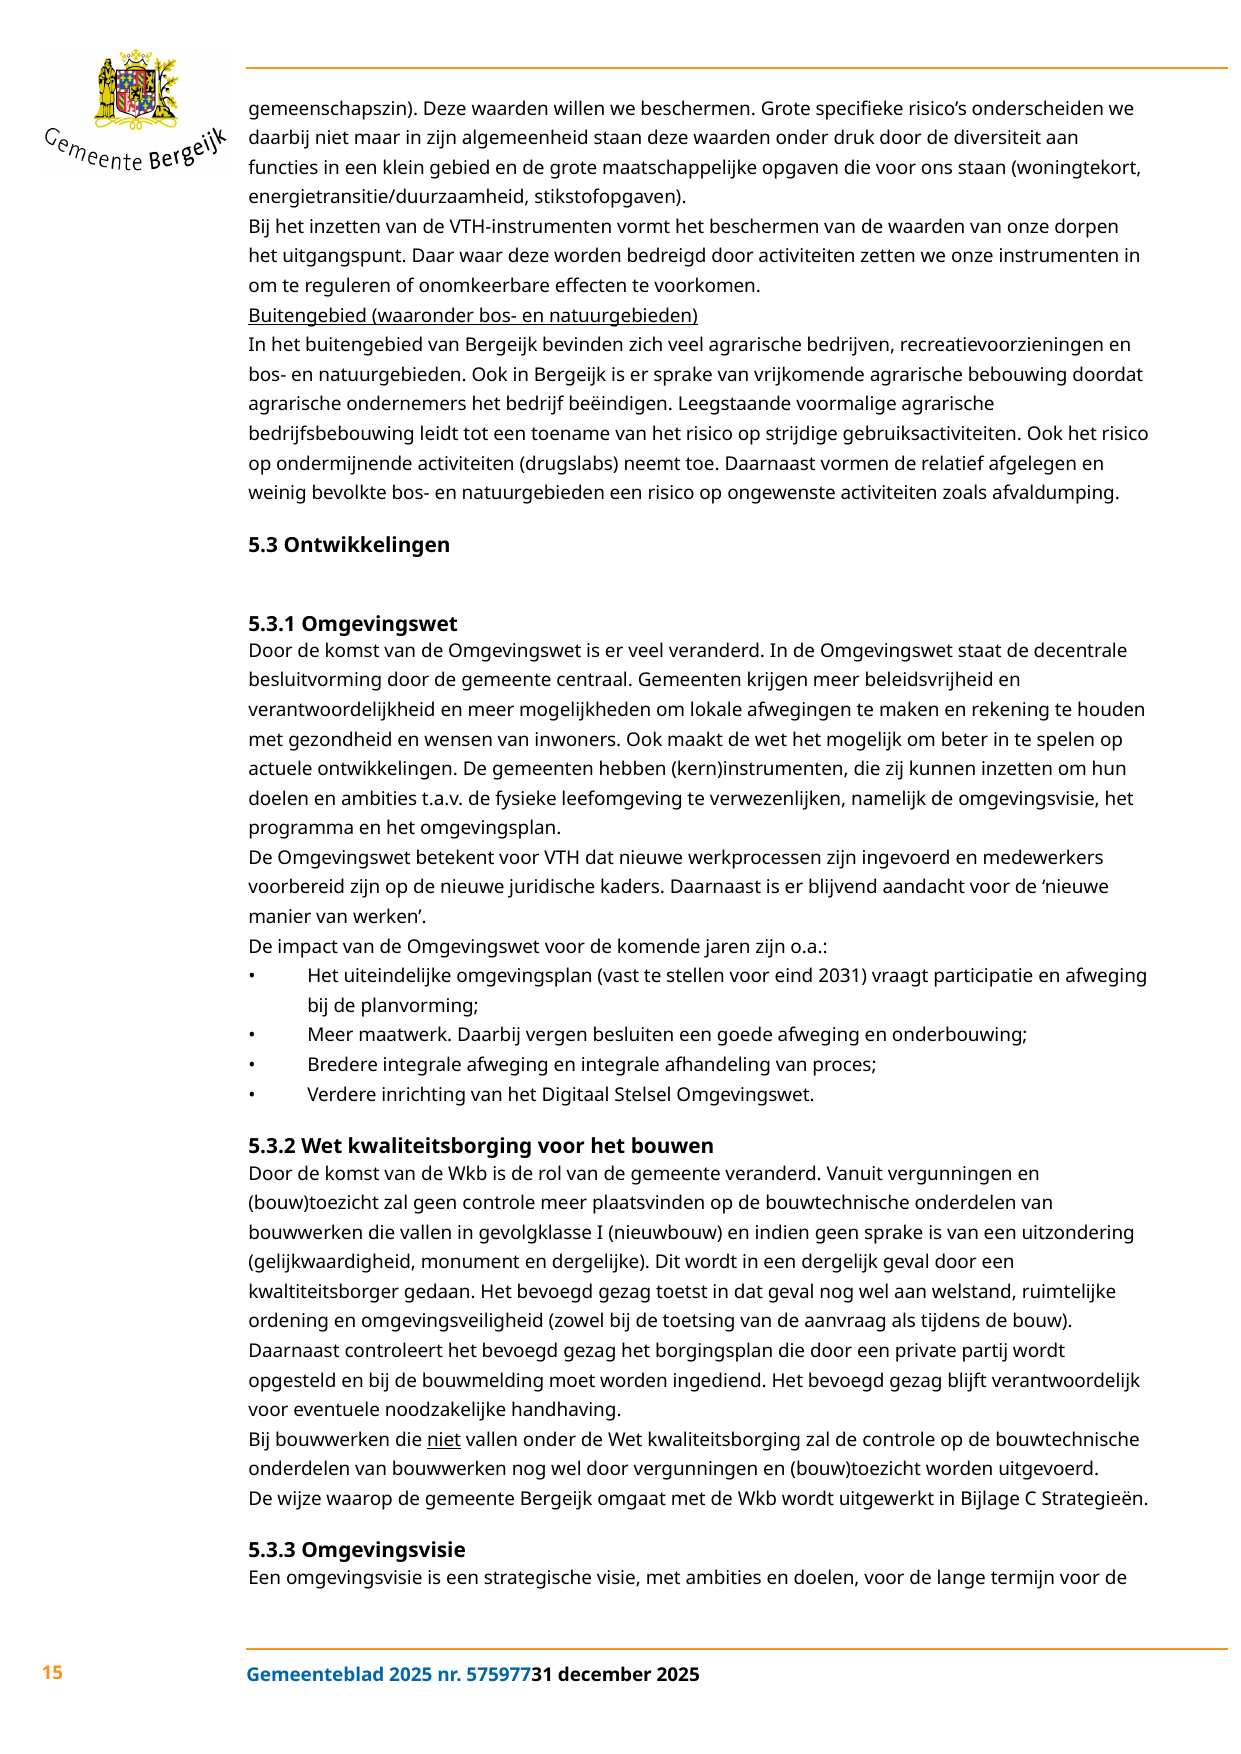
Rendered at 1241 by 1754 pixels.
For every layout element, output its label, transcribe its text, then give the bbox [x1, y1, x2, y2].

text 5.3.3 Omgevingsvisie [248, 1536, 1152, 1564]
text 5.3.1 Omgevingswet [248, 609, 1152, 637]
text De Omgevingswet betekent voor VTH dat nieuwe werkprocessen zijn ingevoerd en medewerkers voorbereid zijn op de nieuwe juridische kaders. Daarnaast is er blijvend aandacht voor de ‘nieuwe manier van werken’. [248, 844, 1152, 929]
text gemeenschapszin). Deze waarden willen we beschermen. Grote specifieke risico’s onderscheiden we daarbij niet maar in zijn algemeenheid staan deze waarden onder druk door de diversiteit aan functies in een klein gebied en de grote maatschappelijke opgaven die voor ons staan (woningtekort, energietransitie/duurzaamheid, stikstofopgaven). [248, 95, 1152, 209]
text De wijze waarop de gemeente Bergeijk omgaat met de Wkb wordt uitgewerkt in Bijlage C Strategieën. [248, 1485, 1152, 1511]
text Door de komst van de Wkb is de rol van de gemeente veranderd. Vanuit vergunningen en (bouw)toezicht zal geen controle meer plaatsvinden op de bouwtechnische onderdelen van bouwwerken die vallen in gevolgklasse I (nieuwbouw) en indien geen sprake is van een uitzondering (gelijkwaardigheid, monument en dergelijke). Dit wordt in een dergelijk geval door een kwaltiteitsborger gedaan. Het bevoegd gezag toetst in dat geval nog wel aan welstand, ruimtelijke ordening en omgevingsveiligheid (zowel bij de toetsing van de aanvraag als tijdens de bouw). [248, 1160, 1152, 1333]
text In het buitengebied van Bergeijk bevinden zich veel agrarische bedrijven, recreatievoorzieningen en bos- en natuurgebieden. Ook in Bergeijk is er sprake van vrijkomende agrarische bebouwing doordat agrarische ondernemers het bedrijf beëindigen. Leegstaande voormalige agrarische bedrijfsbebouwing leidt tot een toename van het risico op strijdige gebruiksactiviteiten. Ook het risico op ondermijnende activiteiten (drugslabs) neemt toe. Daarnaast vormen de relatief afgelegen en weinig bevolkte bos- en natuurgebieden een risico op ongewenste activiteiten zoals afvaldumping. [248, 331, 1152, 505]
text Buitengebied (waaronder bos- en natuurgebieden) [248, 302, 1152, 328]
text Bij bouwwerken die niet vallen onder de Wet kwaliteitsborging zal de controle op de bouwtechnische onderdelen van bouwwerken nog wel door vergunningen en (bouw)toezicht worden uitgevoerd. [248, 1426, 1152, 1481]
list Verdere inrichting van het Digitaal Stelsel Omgevingswet. [248, 1081, 1152, 1107]
list Meer maatwerk. Daarbij vergen besluiten een goede afweging en onderbouwing; [248, 1022, 1152, 1047]
text Een omgevingsvisie is een strategische visie, met ambities en doelen, voor de lange termijn voor de [248, 1564, 1152, 1590]
picture [41, 47, 231, 172]
text Daarnaast controleert het bevoegd gezag het borgingsplan die door een private partij wordt opgesteld en bij de bouwmelding moet worden ingediend. Het bevoegd gezag blijft verantwoordelijk voor eventuele noodzakelijke handhaving. [248, 1337, 1152, 1422]
list Bredere integrale afweging en integrale afhandeling van proces; [248, 1051, 1152, 1077]
text De impact van de Omgevingswet voor de komende jaren zijn o.a.: [248, 933, 1152, 959]
list Het uiteindelijke omgevingsplan (vast te stellen voor eind 2031) vraagt participatie en afweging bij de planvorming; [248, 962, 1152, 1018]
text Bij het inzetten van de VTH-instrumenten vormt het beschermen van de waarden van onze dorpen het uitgangspunt. Daar waar deze worden bedreigd door activiteiten zetten we onze instrumenten in om te reguleren of onomkeerbare effecten te voorkomen. [248, 213, 1152, 298]
text 5.3 Ontwikkelingen [248, 530, 1152, 558]
text 5.3.2 Wet kwaliteitsborging voor het bouwen [248, 1131, 1152, 1160]
text Door de komst van de Omgevingswet is er veel veranderd. In de Omgevingswet staat de decentrale besluitvorming door de gemeente centraal. Gemeenten krijgen meer beleidsvrijheid en verantwoordelijkheid en meer mogelijkheden om lokale afwegingen te maken en rekening te houden met gezondheid en wensen van inwoners. Ook maakt de wet het mogelijk om beter in te spelen op actuele ontwikkelingen. De gemeenten hebben (kern)instrumenten, die zij kunnen inzetten om hun doelen en ambities t.a.v. de fysieke leefomgeving te verwezenlijken, namelijk de omgevingsvisie, het programma en het omgevingsplan. [248, 637, 1152, 840]
